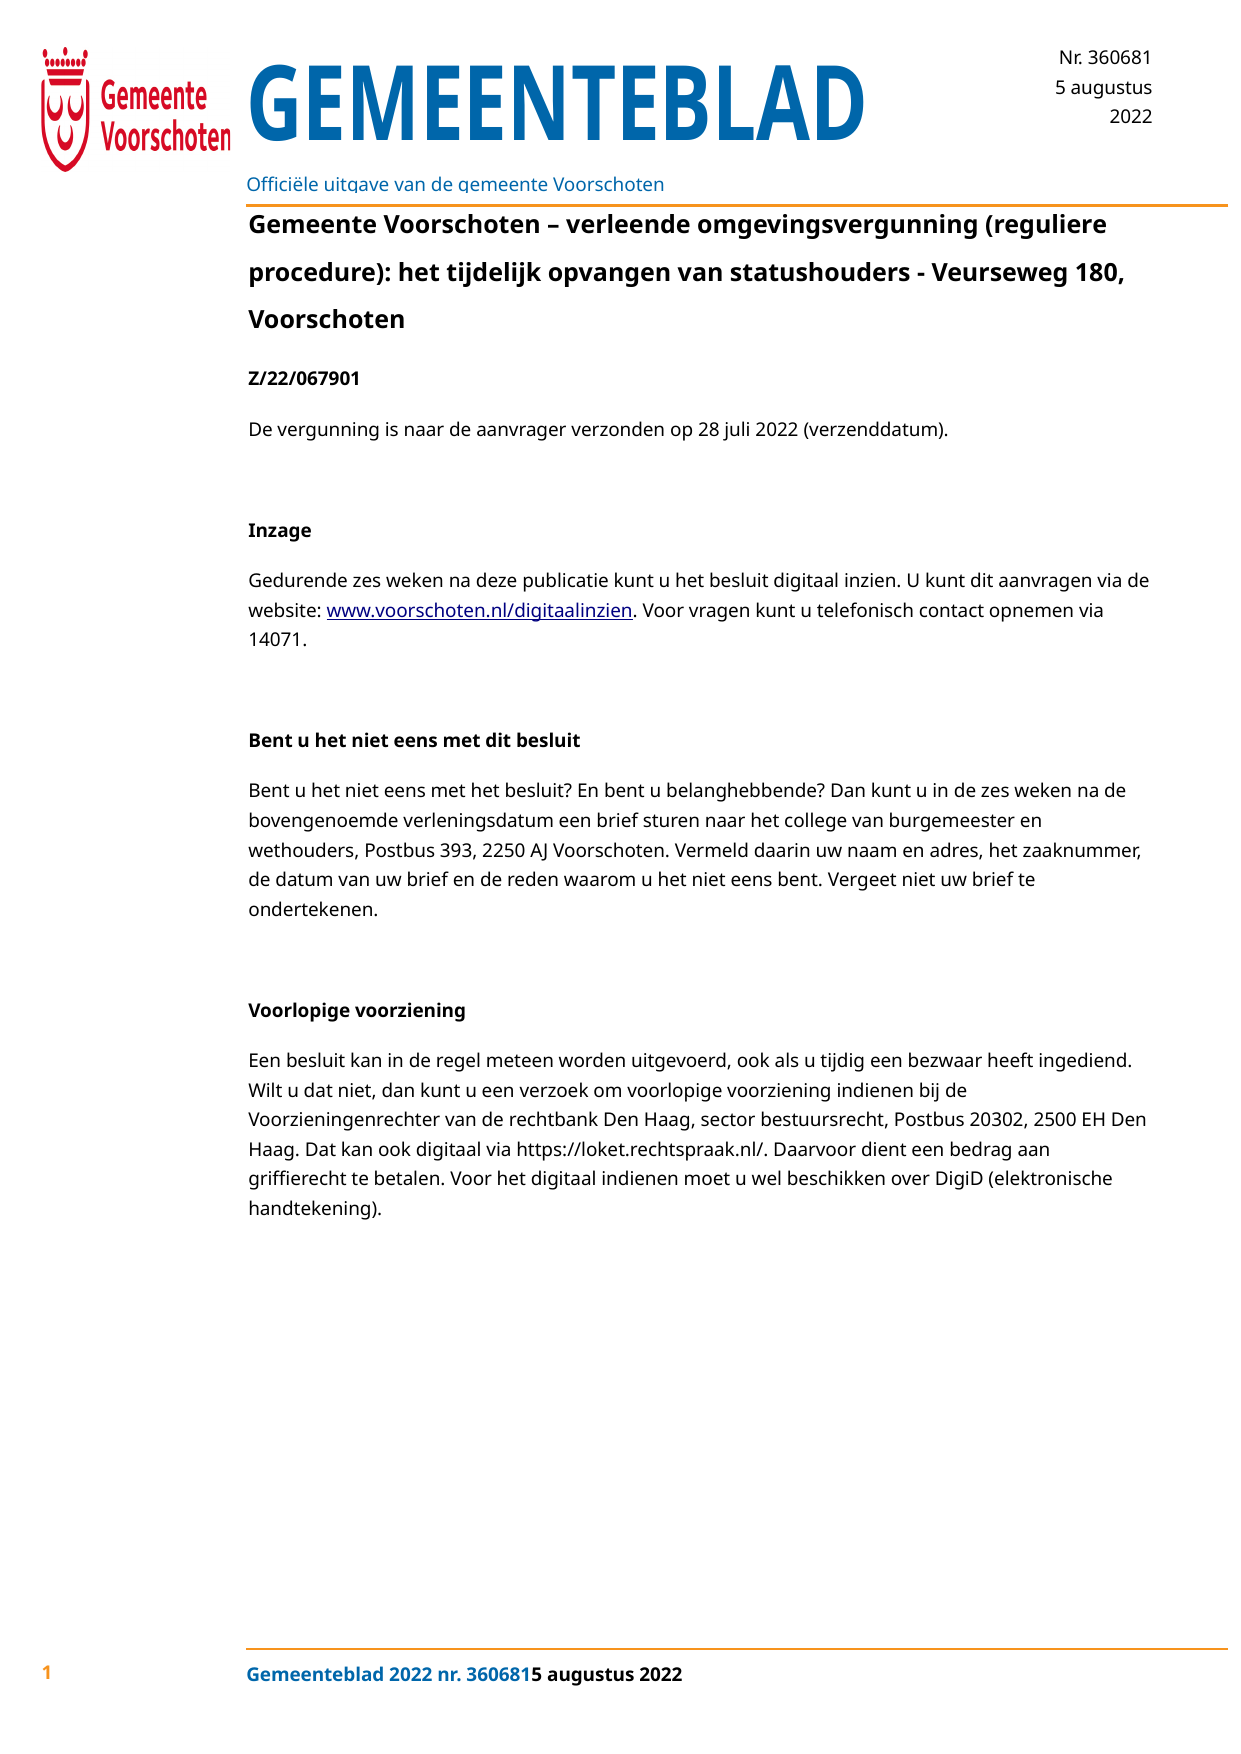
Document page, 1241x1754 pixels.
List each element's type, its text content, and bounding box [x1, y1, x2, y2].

text Z/22/067901 [248, 366, 1152, 391]
text Voorlopige voorziening [248, 997, 1152, 1022]
text Gemeente Voorschoten – verleende omgevingsvergunning (reguliere procedure): het tijdelijk opvangen van statushouders - Veurseweg 180, Voorschoten [248, 207, 1152, 336]
text De vergunning is naar de aanvrager verzonden op 28 juli 2022 (verzenddatum). [248, 416, 1152, 442]
text Bent u het niet eens met het besluit? En bent u belanghebbende? Dan kunt u in de zes weken na de bovengenoemde verleningsdatum een brief sturen naar het college van burgemeester en wethouders, Postbus 393, 2250 AJ Voorschoten. Vermeld daarin uw naam en adres, het zaaknummer, de datum van uw brief en de reden waarom u het niet eens bent. Vergeet niet uw brief te ondertekenen. [248, 778, 1152, 922]
text Inzage [248, 517, 1152, 542]
text Gedurende zes weken na deze publicatie kunt u het besluit digitaal inzien. U kunt dit aanvragen via de website: www.voorschoten.nl/digitaalinzien. Voor vragen kunt u telefonisch contact opnemen via 14071. [248, 567, 1152, 652]
text Een besluit kan in de regel meteen worden uitgevoerd, ook als u tijdig een bezwaar heeft ingediend. Wilt u dat niet, dan kunt u een verzoek om voorlopige voorziening indienen bij de Voorzieningenrechter van de rechtbank Den Haag, sector bestuursrecht, Postbus 20302, 2500 EH Den Haag. Dat kan ook digitaal via https://loket.rechtspraak.nl/. Daarvoor dient een bedrag aan griffierecht te betalen. Voor het digitaal indienen moet u wel beschikken over DigiD (elektronische handtekening). [248, 1047, 1152, 1221]
text Bent u het niet eens met dit besluit [248, 727, 1152, 753]
picture [41, 47, 231, 172]
